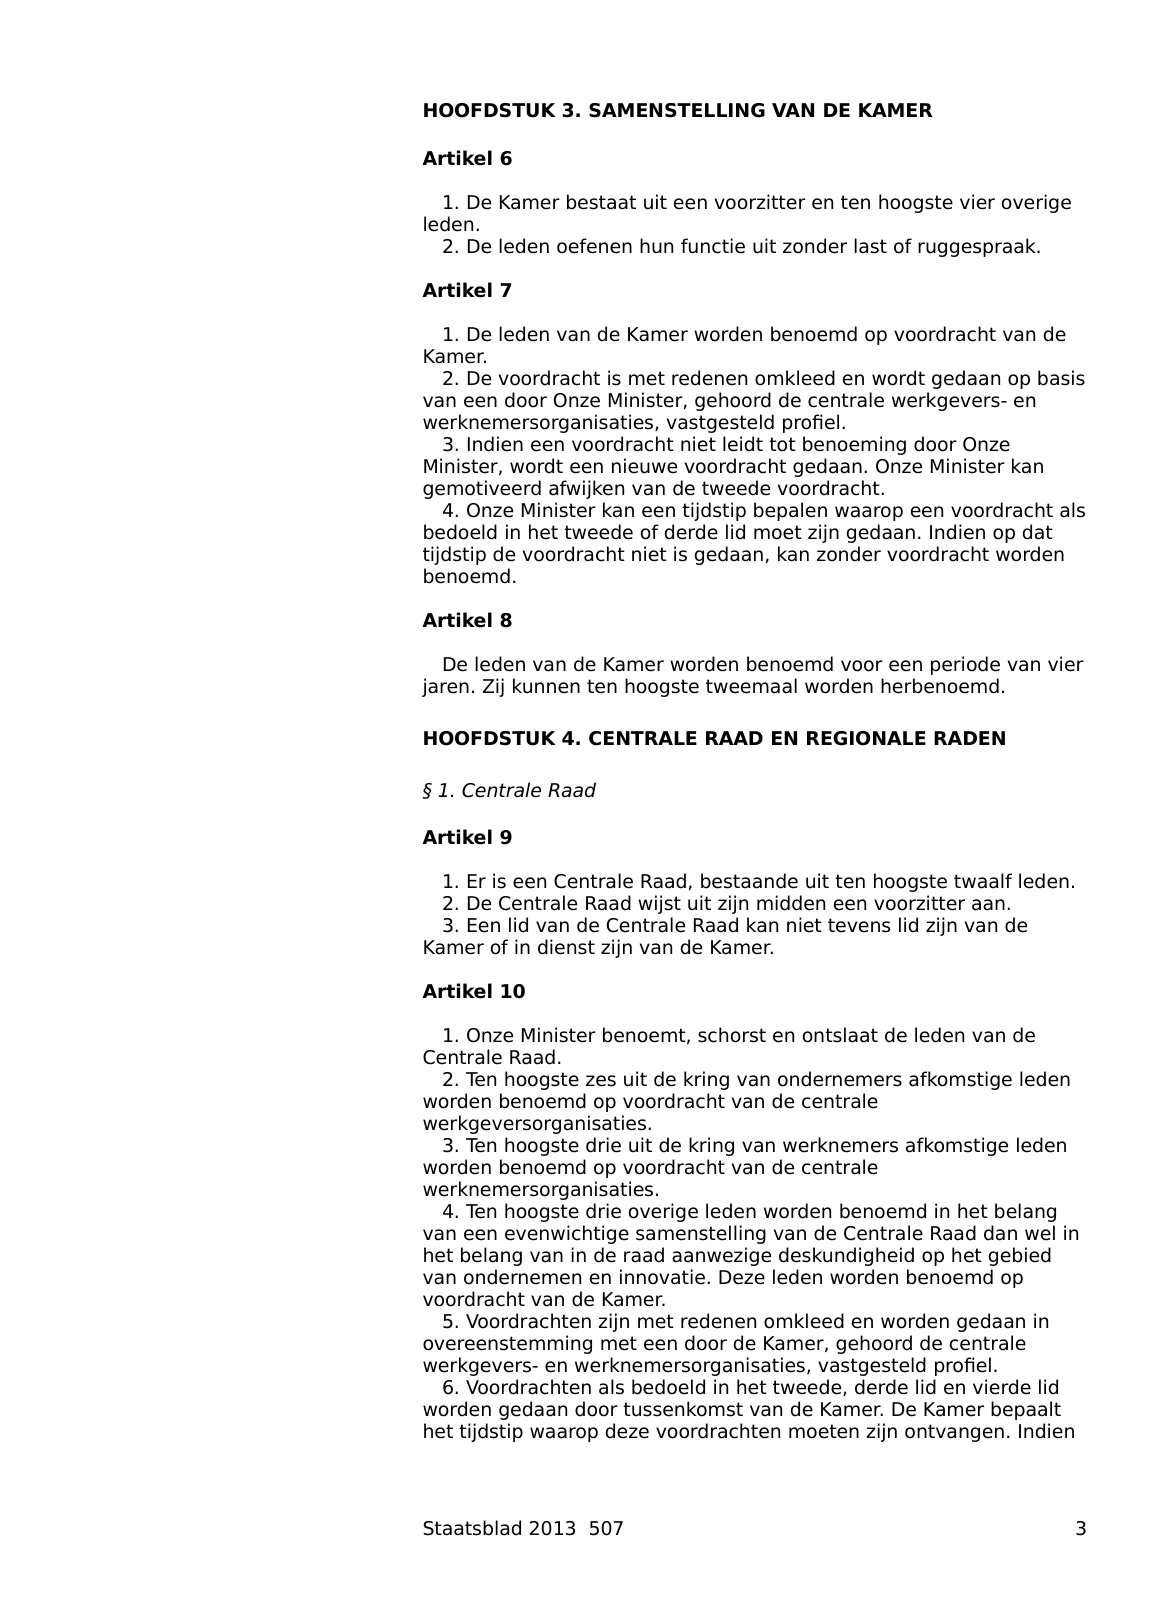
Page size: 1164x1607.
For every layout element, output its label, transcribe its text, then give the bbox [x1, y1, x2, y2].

subtitle Artikel 10 [422, 981, 1087, 1003]
text 2. De Centrale Raad wijst uit zijn midden een voorzitter aan. [422, 893, 1087, 915]
subtitle Artikel 7 [422, 280, 1087, 302]
subtitle Artikel 9 [422, 827, 1087, 849]
text 1. De Kamer bestaat uit een voorzitter en ten hoogste vier overige leden. [422, 192, 1087, 236]
subtitle HOOFDSTUK 4. CENTRALE RAAD EN REGIONALE RADEN [422, 728, 1087, 750]
text 3. Ten hoogste drie uit de kring van werknemers afkomstige leden worden benoemd op voordracht van de centrale werknemersorganisaties. [422, 1135, 1087, 1201]
subtitle § 1. Centrale Raad [422, 780, 1087, 802]
text 1. Onze Minister benoemt, schorst en ontslaat de leden van de Centrale Raad. [422, 1025, 1087, 1069]
subtitle Artikel 6 [422, 147, 1087, 169]
text 6. Voordrachten als bedoeld in het tweede, derde lid en vierde lid worden gedaan door tussenkomst van de Kamer. De Kamer bepaalt het tijdstip waarop deze voordrachten moeten zijn ontvangen. Indien [422, 1377, 1087, 1443]
text 2. Ten hoogste zes uit de kring van ondernemers afkomstige leden worden benoemd op voordracht van de centrale werkgeversorganisaties. [422, 1069, 1087, 1135]
text 1. Er is een Centrale Raad, bestaande uit ten hoogste twaalf leden. [422, 871, 1087, 893]
text De leden van de Kamer worden benoemd voor een periode van vier jaren. Zij kunnen ten hoogste tweemaal worden herbenoemd. [422, 654, 1087, 698]
subtitle Artikel 8 [422, 610, 1087, 632]
text 3. Indien een voordracht niet leidt tot benoeming door Onze Minister, wordt een nieuwe voordracht gedaan. Onze Minister kan gemotiveerd afwijken van de tweede voordracht. [422, 434, 1087, 500]
text 3. Een lid van de Centrale Raad kan niet tevens lid zijn van de Kamer of in dienst zijn van de Kamer. [422, 915, 1087, 959]
text 1. De leden van de Kamer worden benoemd op voordracht van de Kamer. [422, 324, 1087, 368]
text 2. De leden oefenen hun functie uit zonder last of ruggespraak. [422, 236, 1087, 257]
text 4. Ten hoogste drie overige leden worden benoemd in het belang van een evenwichtige samenstelling van de Centrale Raad dan wel in het belang van in de raad aanwezige deskundigheid op het gebied van ondernemen en innovatie. Deze leden worden benoemd op voordracht van de Kamer. [422, 1201, 1087, 1311]
text 2. De voordracht is met redenen omkleed en wordt gedaan op basis van een door Onze Minister, gehoord de centrale werkgevers- en werknemersorganisaties, vastgesteld profiel. [422, 368, 1087, 434]
subtitle HOOFDSTUK 3. SAMENSTELLING VAN DE KAMER [422, 100, 1087, 122]
text 4. Onze Minister kan een tijdstip bepalen waarop een voordracht als bedoeld in het tweede of derde lid moet zijn gedaan. Indien op dat tijdstip de voordracht niet is gedaan, kan zonder voordracht worden benoemd. [422, 500, 1087, 588]
text 5. Voordrachten zijn met redenen omkleed en worden gedaan in overeenstemming met een door de Kamer, gehoord de centrale werkgevers- en werknemersorganisaties, vastgesteld profiel. [422, 1311, 1087, 1377]
